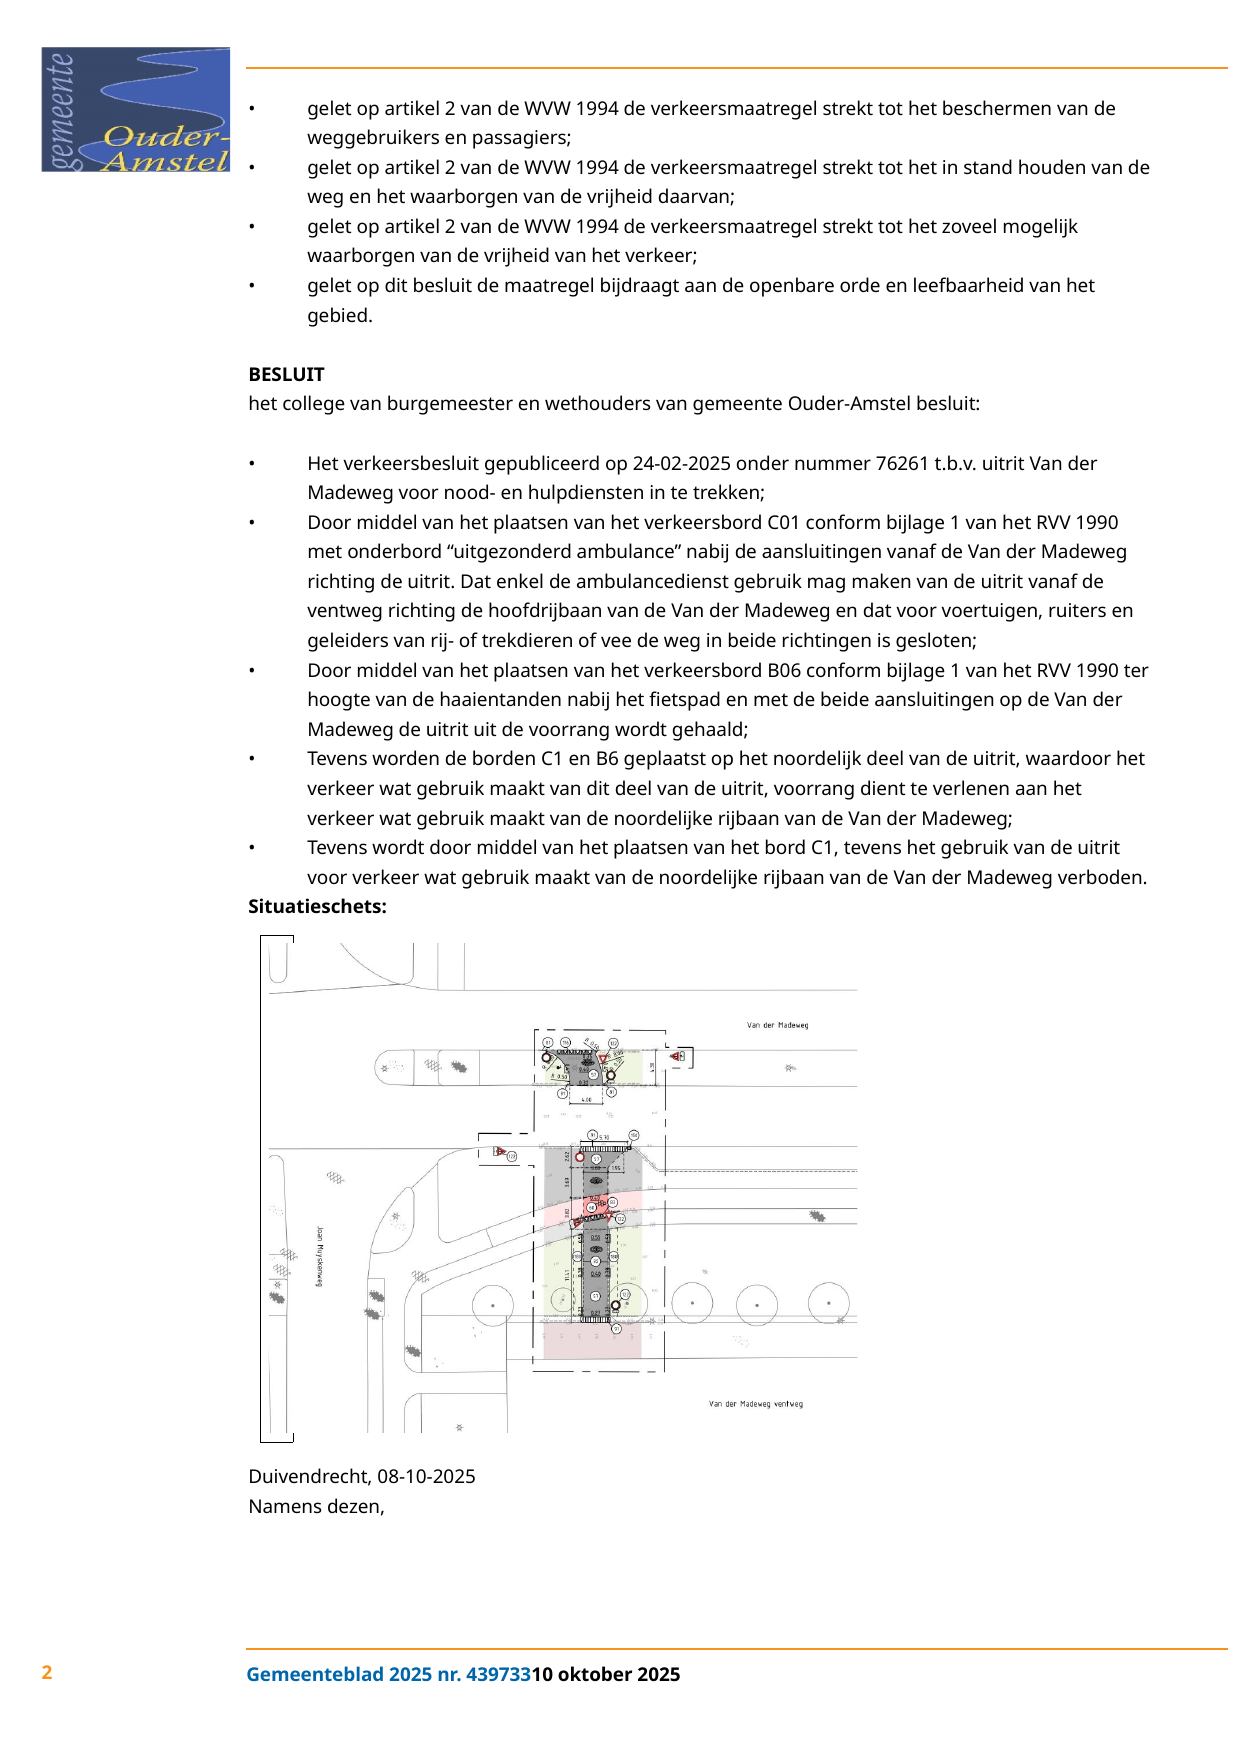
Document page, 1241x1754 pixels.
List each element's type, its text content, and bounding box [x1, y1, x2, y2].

list Tevens wordt door middel van het plaatsen van het bord C1, tevens het gebruik van de uitrit voor verkeer wat gebruik maakt van de noordelijke rijbaan van de Van der Madeweg verboden. [248, 834, 1152, 890]
list gelet op dit besluit de maatregel bijdraagt aan de openbare orde en leefbaarheid van het gebied. [248, 272, 1152, 328]
text Namens dezen, [248, 1493, 1152, 1518]
list Door middel van het plaatsen van het verkeersbord B06 conform bijlage 1 van het RVV 1990 ter hoogte van de haaientanden nabij het fietspad en met de beide aansluitingen op de Van der Madeweg de uitrit uit de voorrang wordt gehaald; [248, 657, 1152, 742]
list gelet op artikel 2 van de WVW 1994 de verkeersmaatregel strekt tot het beschermen van de weggebruikers en passagiers; [248, 95, 1152, 150]
text Situatieschets: [248, 893, 1152, 919]
list gelet op artikel 2 van de WVW 1994 de verkeersmaatregel strekt tot het in stand houden van de weg en het waarborgen van de vrijheid daarvan; [248, 154, 1152, 209]
list Het verkeersbesluit gepubliceerd op 24-02-2025 onder nummer 76261 t.b.v. uitrit Van der Madeweg voor nood- en hulpdiensten in te trekken; [248, 450, 1152, 505]
list Door middel van het plaatsen van het verkeersbord C01 conform bijlage 1 van het RVV 1990 met onderbord “uitgezonderd ambulance” nabij de aansluitingen vanaf de Van der Madeweg richting de uitrit. Dat enkel de ambulancedienst gebruik mag maken van de uitrit vanaf de ventweg richting de hoofdrijbaan van de Van der Madeweg en dat voor voertuigen, ruiters en geleiders van rij- of trekdieren of vee de weg in beide richtingen is gesloten; [248, 509, 1152, 653]
text BESLUIT [248, 361, 1152, 387]
picture [268, 943, 858, 1433]
list gelet op artikel 2 van de WVW 1994 de verkeersmaatregel strekt tot het zoveel mogelijk waarborgen van de vrijheid van het verkeer; [248, 213, 1152, 268]
text Duivendrecht, 08-10-2025 [248, 1463, 1152, 1489]
text het college van burgemeester en wethouders van gemeente Ouder-Amstel besluit: [248, 391, 1152, 416]
picture [41, 47, 231, 172]
list Tevens worden de borden C1 en B6 geplaatst op het noordelijk deel van de uitrit, waardoor het verkeer wat gebruik maakt van dit deel van de uitrit, voorrang dient te verlenen aan het verkeer wat gebruik maakt van de noordelijke rijbaan van de Van der Madeweg; [248, 746, 1152, 831]
